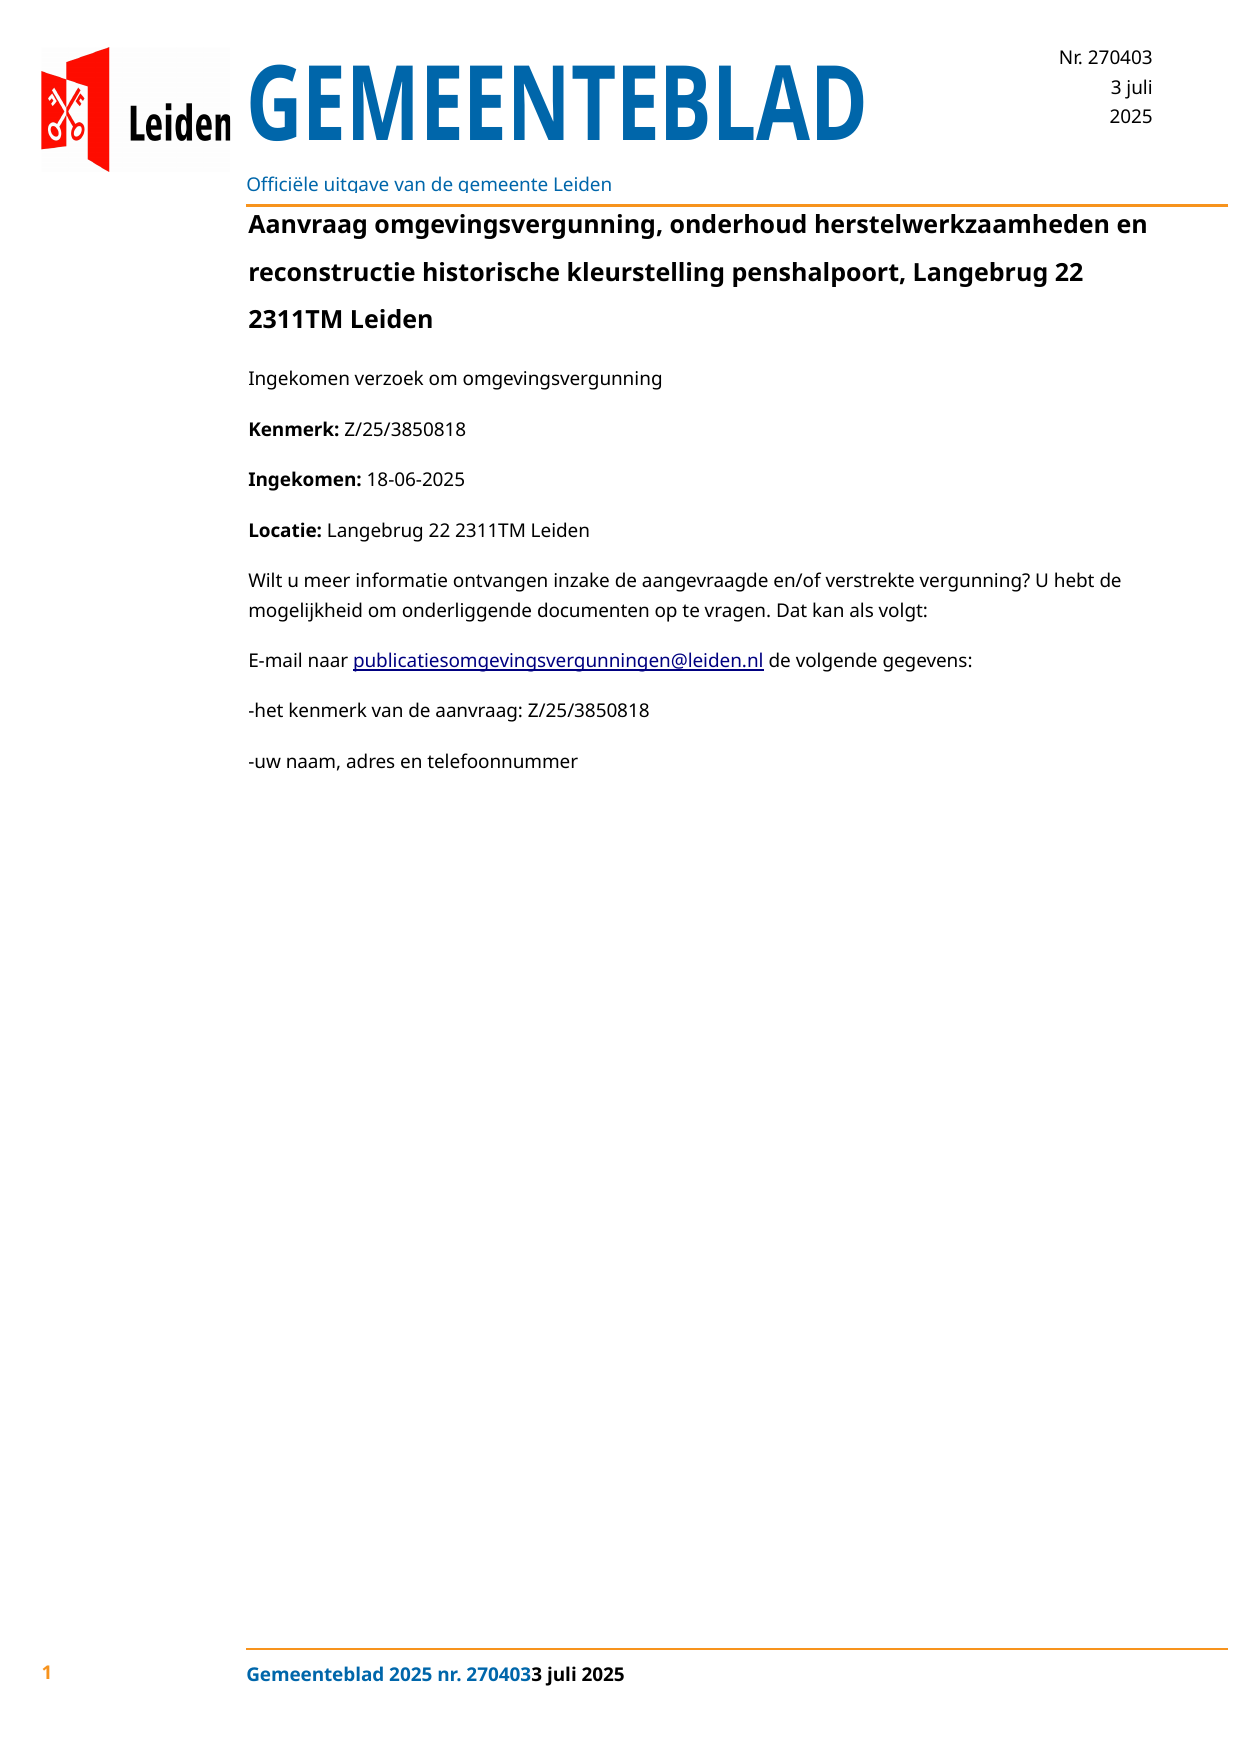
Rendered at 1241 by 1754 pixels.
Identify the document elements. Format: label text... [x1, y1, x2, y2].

text Wilt u meer informatie ontvangen inzake de aangevraagde en/of verstrekte vergunning? U hebt de mogelijkheid om onderliggende documenten op te vragen. Dat kan als volgt: [248, 567, 1152, 622]
text -uw naam, adres en telefoonnummer [248, 748, 1152, 774]
text -het kenmerk van de aanvraag: Z/25/3850818 [248, 698, 1152, 723]
text Kenmerk: Z/25/3850818 [248, 416, 1152, 442]
picture [41, 47, 231, 172]
text Locatie: Langebrug 22 2311TM Leiden [248, 517, 1152, 542]
text E-mail naar publicatiesomgevingsvergunningen@leiden.nl de volgende gegevens: [248, 647, 1152, 673]
text Ingekomen: 18-06-2025 [248, 466, 1152, 492]
text Ingekomen verzoek om omgevingsvergunning [248, 366, 1152, 391]
text Aanvraag omgevingsvergunning, onderhoud herstelwerkzaamheden en reconstructie historische kleurstelling penshalpoort, Langebrug 22 2311TM Leiden [248, 207, 1152, 336]
